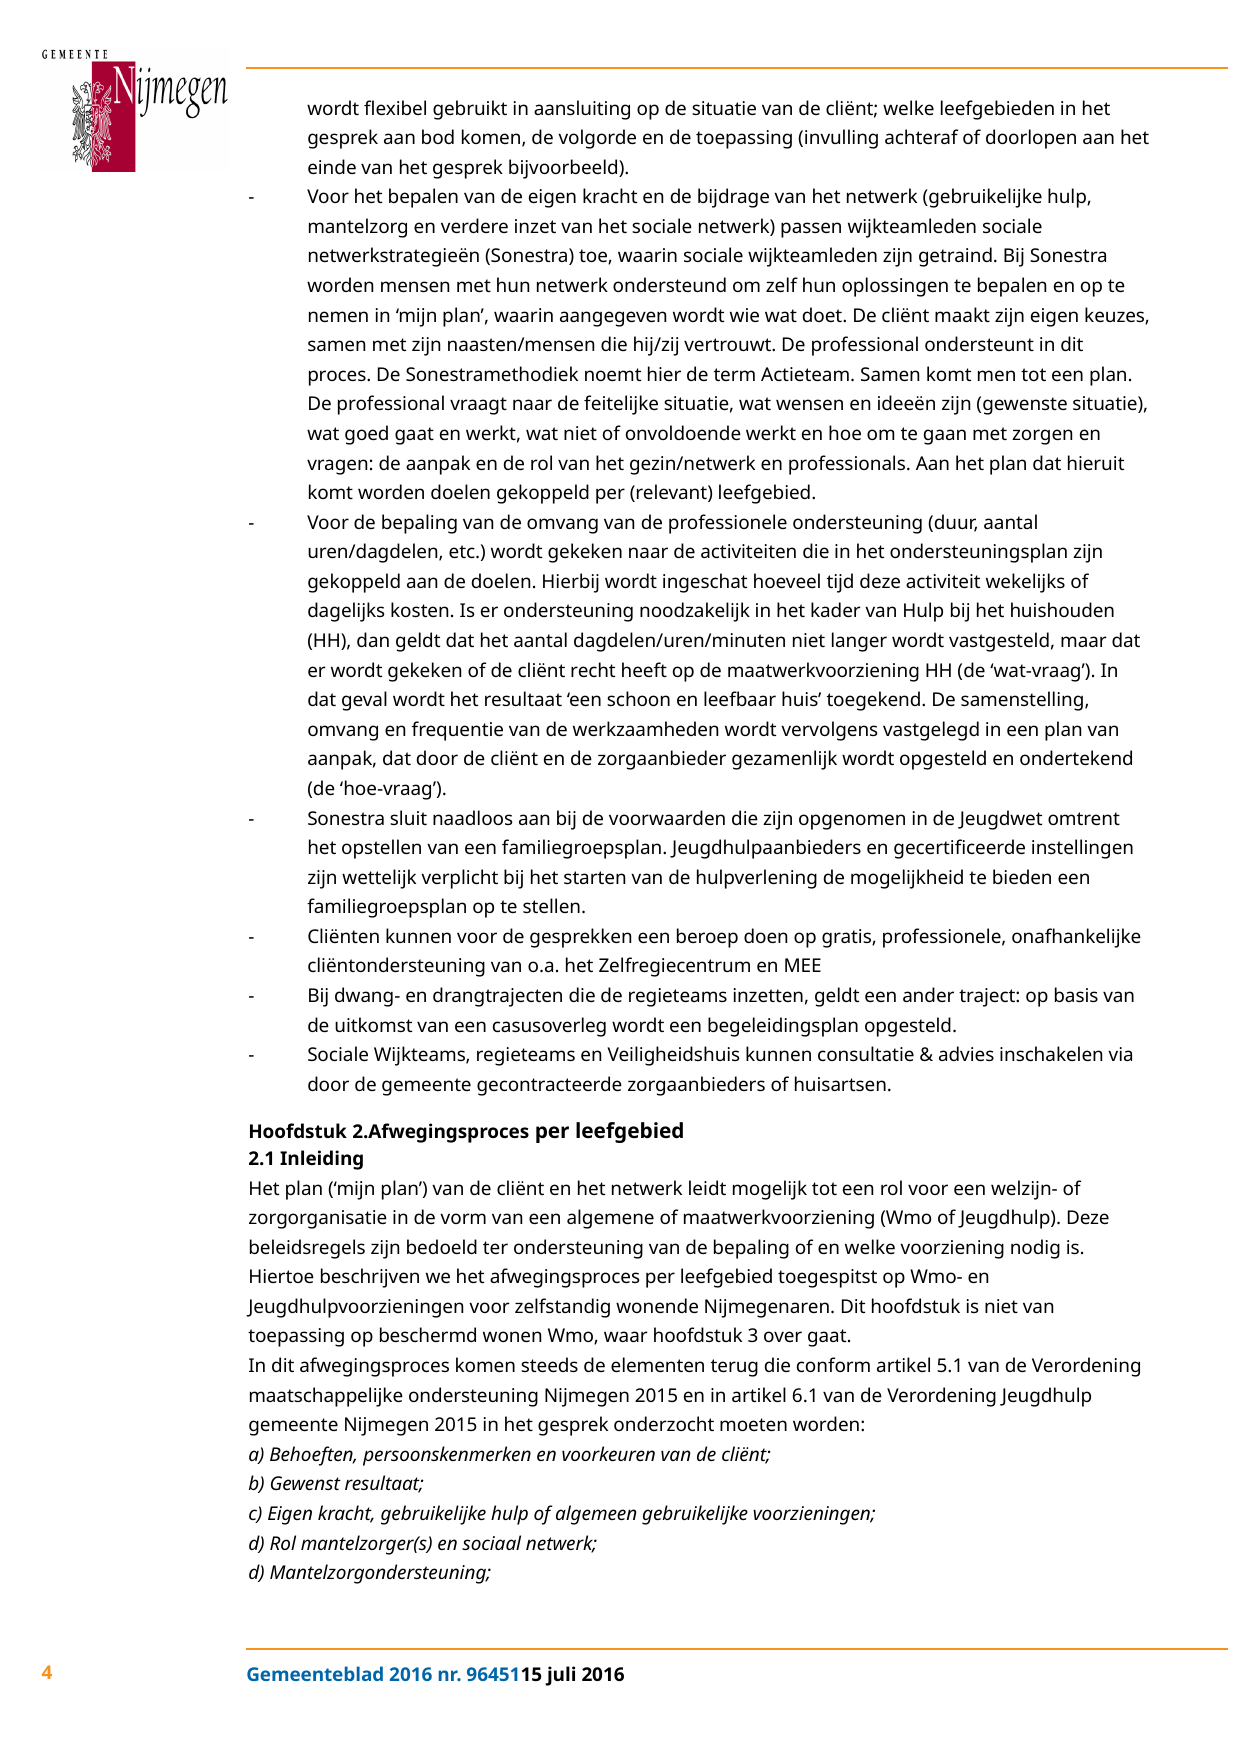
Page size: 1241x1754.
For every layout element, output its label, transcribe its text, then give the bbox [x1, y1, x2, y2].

list wordt flexibel gebruikt in aansluiting op de situatie van de cliënt; welke leefgebieden in het gesprek aan bod komen, de volgorde en de toepassing (invulling achteraf of doorlopen aan het einde van het gesprek bijvoorbeeld). [248, 95, 1152, 180]
text d) Mantelzorgondersteuning; [248, 1559, 1152, 1585]
text In dit afwegingsproces komen steeds de elementen terug die conform artikel 5.1 van de Verordening maatschappelijke ondersteuning Nijmegen 2015 en in artikel 6.1 van de Verordening Jeugdhulp gemeente Nijmegen 2015 in het gesprek onderzocht moeten worden: [248, 1352, 1152, 1437]
list Voor het bepalen van de eigen kracht en de bijdrage van het netwerk (gebruikelijke hulp, mantelzorg en verdere inzet van het sociale netwerk) passen wijkteamleden sociale netwerkstrategieën (Sonestra) toe, waarin sociale wijkteamleden zijn getraind. Bij Sonestra worden mensen met hun netwerk ondersteund om zelf hun oplossingen te bepalen en op te nemen in ‘mijn plan’, waarin aangegeven wordt wie wat doet. De cliënt maakt zijn eigen keuzes, samen met zijn naasten/mensen die hij/zij vertrouwt. De professional ondersteunt in dit proces. De Sonestramethodiek noemt hier de term Actieteam. Samen komt men tot een plan. De professional vraagt naar de feitelijke situatie, wat wensen en ideeën zijn (gewenste situatie), wat goed gaat en werkt, wat niet of onvoldoende werkt en hoe om te gaan met zorgen en vragen: de aanpak en de rol van het gezin/netwerk en professionals. Aan het plan dat hieruit komt worden doelen gekoppeld per (relevant) leefgebied. [248, 183, 1152, 505]
text c) Eigen kracht, gebruikelijke hulp of algemeen gebruikelijke voorzieningen; [248, 1500, 1152, 1526]
list Voor de bepaling van de omvang van de professionele ondersteuning (duur, aantal uren/dagdelen, etc.) wordt gekeken naar de activiteiten die in het ondersteuningsplan zijn gekoppeld aan de doelen. Hierbij wordt ingeschat hoeveel tijd deze activiteit wekelijks of dagelijks kosten. Is er ondersteuning noodzakelijk in het kader van Hulp bij het huishouden (HH), dan geldt dat het aantal dagdelen/uren/minuten niet langer wordt vastgesteld, maar dat er wordt gekeken of de cliënt recht heeft op de maatwerkvoorziening HH (de ‘wat-vraag’). In dat geval wordt het resultaat ‘een schoon en leefbaar huis’ toegekend. De samenstelling, omvang en frequentie van de werkzaamheden wordt vervolgens vastgelegd in een plan van aanpak, dat door de cliënt en de zorgaanbieder gezamenlijk wordt opgesteld en ondertekend (de ‘hoe-vraag’). [248, 509, 1152, 801]
text Hoofdstuk 2.Afwegingsproces per leefgebied [248, 1117, 1152, 1145]
text a) Behoeften, persoonskenmerken en voorkeuren van de cliënt; [248, 1441, 1152, 1467]
text d) Rol mantelzorger(s) en sociaal netwerk; [248, 1530, 1152, 1555]
picture [41, 47, 231, 172]
text 2.1 Inleiding [248, 1145, 1152, 1171]
list Sonestra sluit naadloos aan bij de voorwaarden die zijn opgenomen in de Jeugdwet omtrent het opstellen van een familiegroepsplan. Jeugdhulpaanbieders en gecertificeerde instellingen zijn wettelijk verplicht bij het starten van de hulpverlening de mogelijkheid te bieden een familiegroepsplan op te stellen. [248, 805, 1152, 919]
text Het plan (‘mijn plan’) van de cliënt en het netwerk leidt mogelijk tot een rol voor een welzijn- of zorgorganisatie in de vorm van een algemene of maatwerkvoorziening (Wmo of Jeugdhulp). Deze beleidsregels zijn bedoeld ter ondersteuning van de bepaling of en welke voorziening nodig is. Hiertoe beschrijven we het afwegingsproces per leefgebied toegespitst op Wmo- en Jeugdhulpvoorzieningen voor zelfstandig wonende Nijmegenaren. Dit hoofdstuk is niet van toepassing op beschermd wonen Wmo, waar hoofdstuk 3 over gaat. [248, 1175, 1152, 1348]
list Sociale Wijkteams, regieteams en Veiligheidshuis kunnen consultatie & advies inschakelen via door de gemeente gecontracteerde zorgaanbieders of huisartsen. [248, 1041, 1152, 1097]
list Bij dwang- en drangtrajecten die de regieteams inzetten, geldt een ander traject: op basis van de uitkomst van een casusoverleg wordt een begeleidingsplan opgesteld. [248, 982, 1152, 1038]
list Cliënten kunnen voor de gesprekken een beroep doen op gratis, professionele, onafhankelijke cliëntondersteuning van o.a. het Zelfregiecentrum en MEE [248, 923, 1152, 978]
text b) Gewenst resultaat; [248, 1471, 1152, 1496]
